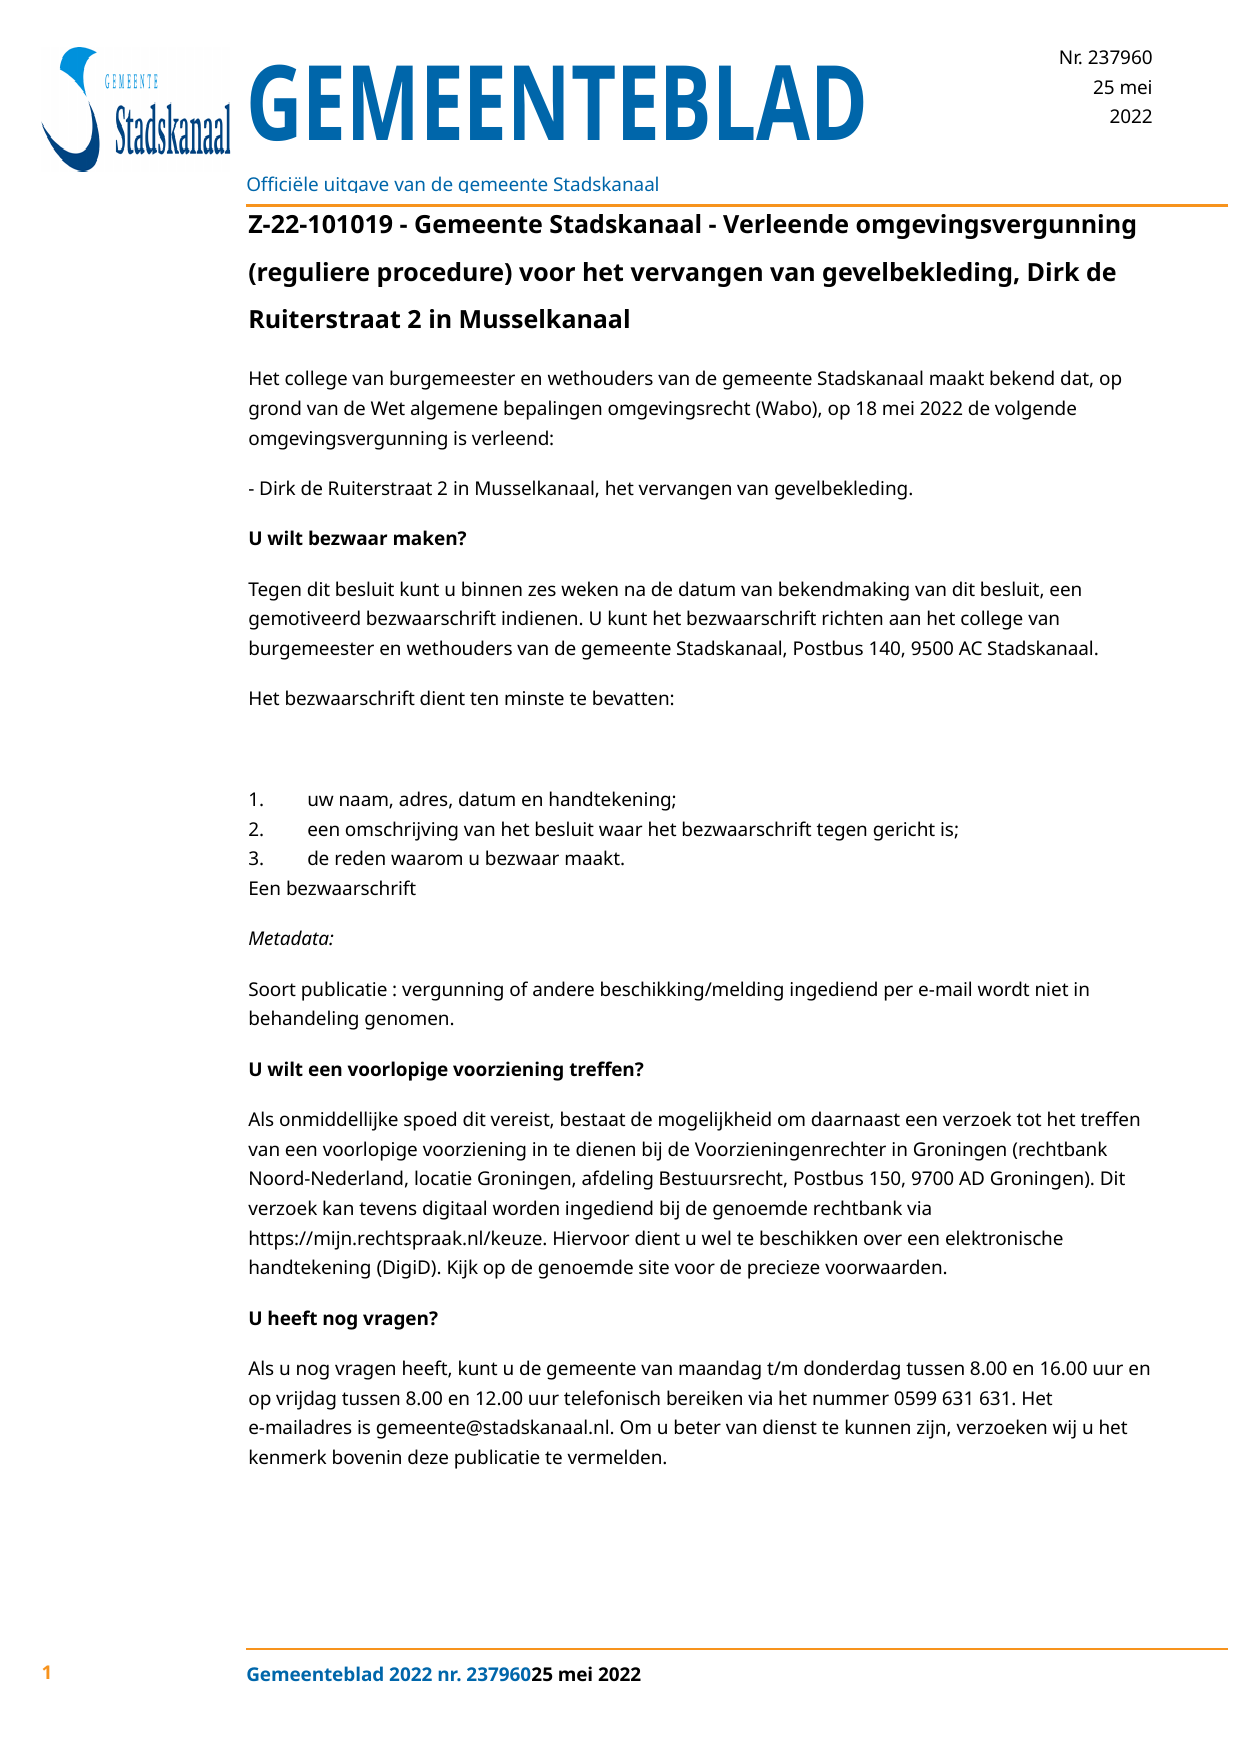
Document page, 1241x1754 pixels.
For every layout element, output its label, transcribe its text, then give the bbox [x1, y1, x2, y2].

list uw naam, adres, datum en handtekening; [248, 786, 1152, 812]
text U heeft nog vragen? [248, 1305, 1152, 1330]
text Het college van burgemeester en wethouders van de gemeente Stadskanaal maakt bekend dat, op grond van de Wet algemene bepalingen omgevingsrecht (Wabo), op 18 mei 2022 de volgende omgevingsvergunning is verleend: [248, 366, 1152, 450]
text - Dirk de Ruiterstraat 2 in Musselkanaal, het vervangen van gevelbekleding. [248, 475, 1152, 501]
text Als u nog vragen heeft, kunt u de gemeente van maandag t/m donderdag tussen 8.00 en 16.00 uur en op vrijdag tussen 8.00 en 12.00 uur telefonisch bereiken via het nummer 0599 631 631. Het e‑mailadres is gemeente@stadskanaal.nl. Om u beter van dienst te kunnen zijn, verzoeken wij u het kenmerk bovenin deze publicatie te vermelden. [248, 1355, 1152, 1469]
text U wilt bezwaar maken? [248, 526, 1152, 551]
text Een bezwaarschrift [248, 875, 1152, 901]
list een omschrijving van het besluit waar het bezwaarschrift tegen gericht is; [248, 816, 1152, 842]
text Als onmiddellijke spoed dit vereist, bestaat de mogelijkheid om daarnaast een verzoek tot het treffen van een voorlopige voorziening in te dienen bij de Voorzieningenrechter in Groningen (rechtbank Noord-Nederland, locatie Groningen, afdeling Bestuursrecht, Postbus 150, 9700 AD Groningen). Dit verzoek kan tevens digitaal worden ingediend bij de genoemde rechtbank via https://mijn.rechtspraak.nl/keuze. Hiervoor dient u wel te beschikken over een elektronische handtekening (DigiD). Kijk op de genoemde site voor de precieze voorwaarden. [248, 1106, 1152, 1280]
text Het bezwaarschrift dient ten minste te bevatten: [248, 686, 1152, 711]
picture [41, 47, 231, 172]
text Metadata: [248, 926, 1152, 951]
text Z-22-101019 - Gemeente Stadskanaal - Verleende omgevingsvergunning (reguliere procedure) voor het vervangen van gevelbekleding, Dirk de Ruiterstraat 2 in Musselkanaal [248, 207, 1152, 336]
list de reden waarom u bezwaar maakt. [248, 846, 1152, 871]
text Soort publicatie : vergunning of andere beschikking/melding ingediend per e-mail wordt niet in behandeling genomen. [248, 976, 1152, 1031]
text Tegen dit besluit kunt u binnen zes weken na de datum van bekendmaking van dit besluit, een gemotiveerd bezwaarschrift indienen. U kunt het bezwaarschrift richten aan het college van burgemeester en wethouders van de gemeente Stadskanaal, Postbus 140, 9500 AC Stadskanaal. [248, 576, 1152, 661]
text U wilt een voorlopige voorziening treffen? [248, 1056, 1152, 1082]
